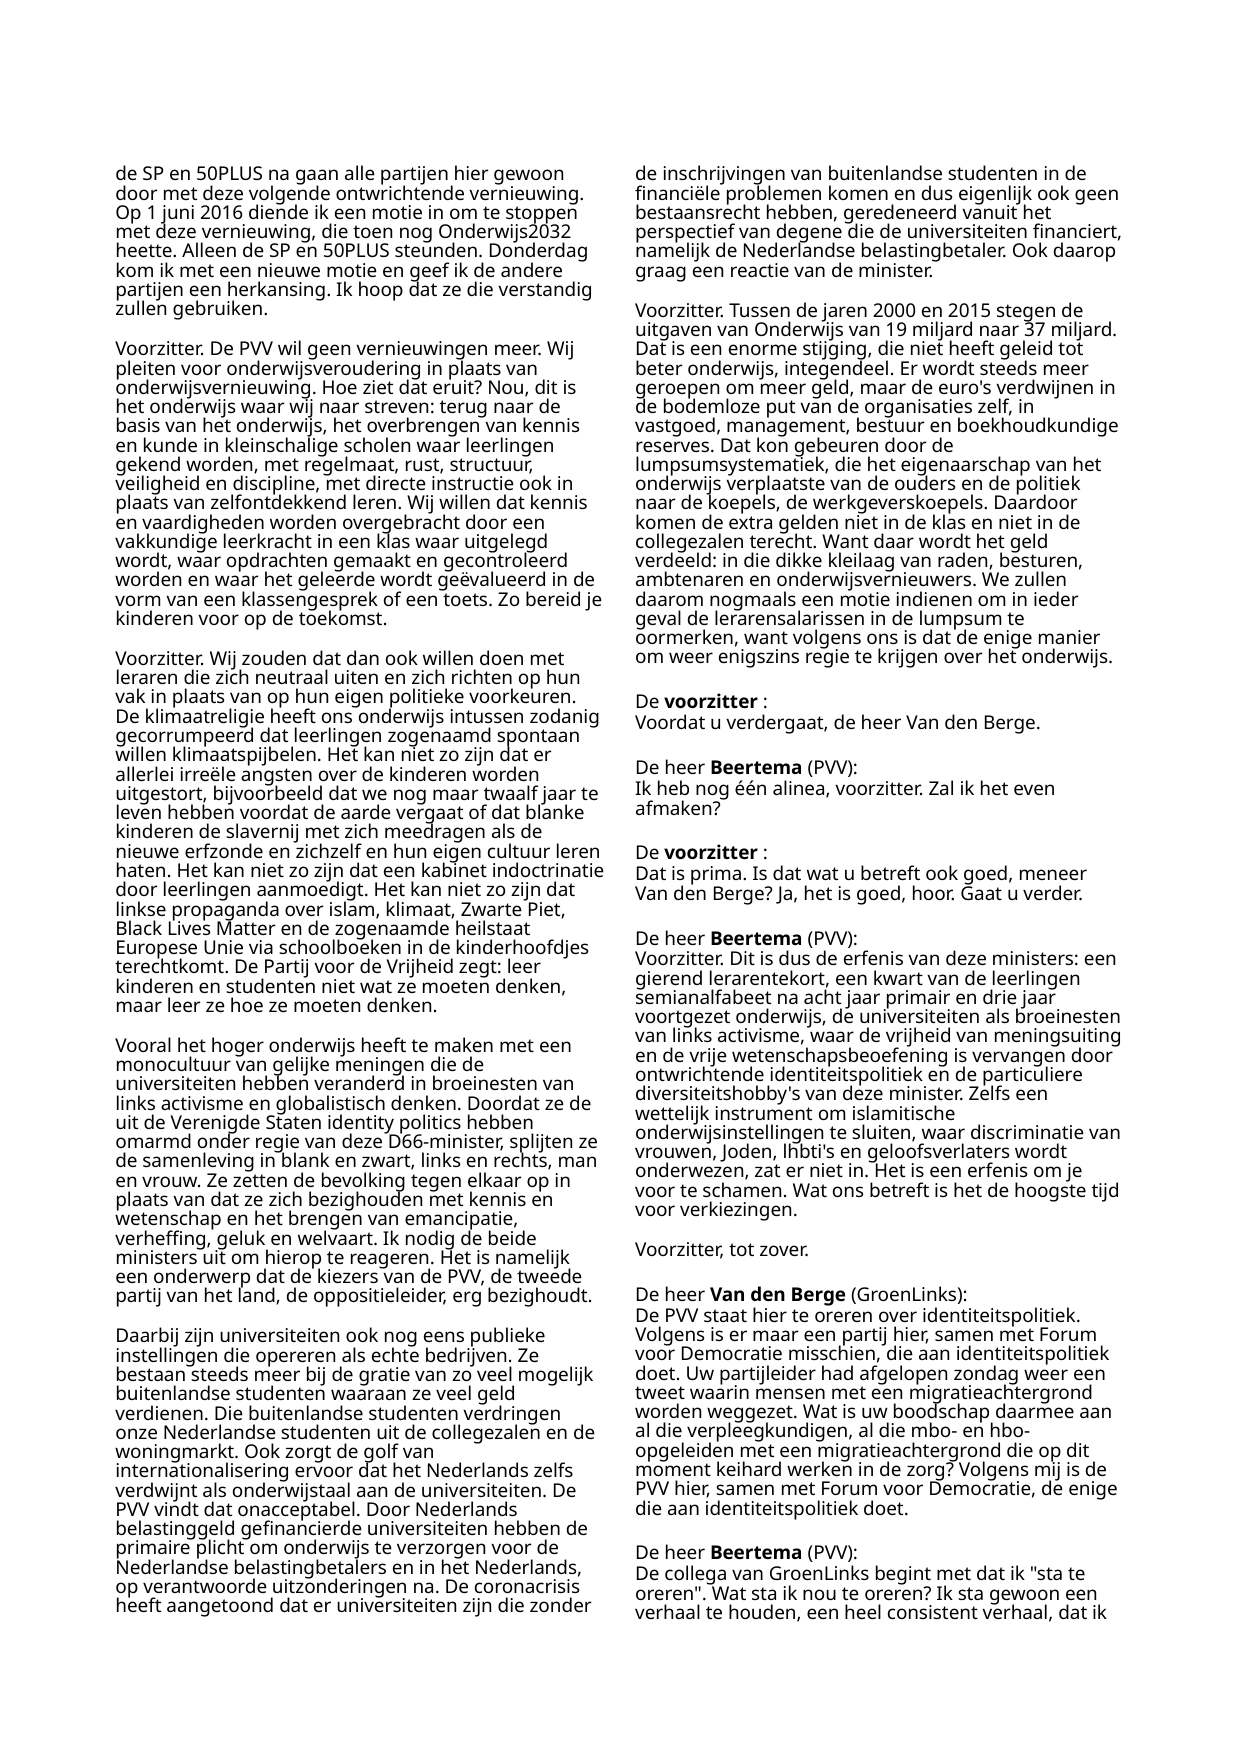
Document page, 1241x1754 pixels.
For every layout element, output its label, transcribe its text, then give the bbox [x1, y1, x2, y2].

text de SP en 50PLUS na gaan alle partijen hier gewoon door met deze volgende ontwrichtende vernieuwing. Op 1 juni 2016 diende ik een motie in om te stoppen met deze vernieuwing, die toen nog Onderwijs2032 heette. Alleen de SP en 50PLUS steunden. Donderdag kom ik met een nieuwe motie en geef ik de andere partijen een herkansing. Ik hoop dat ze die verstandig zullen gebruiken. [115, 165, 605, 319]
text de inschrijvingen van buitenlandse studenten in de financiële problemen komen en dus eigenlijk ook geen bestaansrecht hebben, geredeneerd vanuit het perspectief van degene die de universiteiten financiert, namelijk de Nederlandse belastingbetaler. Ook daarop graag een reactie van de minister. [635, 165, 1125, 281]
text Voorzitter. De PVV wil geen vernieuwingen meer. Wij pleiten voor onderwijsveroudering in plaats van onderwijsvernieuwing. Hoe ziet dat eruit? Nou, dit is het onderwijs waar wij naar streven: terug naar de basis van het onderwijs, het overbrengen van kennis en kunde in kleinschalige scholen waar leerlingen gekend worden, met regelmaat, rust, structuur, veiligheid en discipline, met directe instructie ook in plaats van zelfontdekkend leren. Wij willen dat kennis en vaardigheden worden overgebracht door een vakkundige leerkracht in een klas waar uitgelegd wordt, waar opdrachten gemaakt en gecontroleerd worden en waar het geleerde wordt geëvalueerd in de vorm van een klassengesprek of een toets. Zo bereid je kinderen voor op de toekomst. [115, 340, 605, 629]
text De voorzitter : [635, 839, 1125, 865]
text De heer Beertema (PVV): [635, 925, 1125, 950]
text Ik heb nog één alinea, voorzitter. Zal ik het even afmaken? [635, 780, 1125, 819]
text Daarbij zijn universiteiten ook nog eens publieke instellingen die opereren als echte bedrijven. Ze bestaan steeds meer bij de gratie van zo veel mogelijk buitenlandse studenten waaraan ze veel geld verdienen. Die buitenlandse studenten verdringen onze Nederlandse studenten uit de collegezalen en de woningmarkt. Ook zorgt de golf van internationalisering ervoor dat het Nederlands zelfs verdwijnt als onderwijstaal aan de universiteiten. De PVV vindt dat onacceptabel. Door Nederlands belastinggeld gefinancierde universiteiten hebben de primaire plicht om onderwijs te verzorgen voor de Nederlandse belastingbetalers en in het Nederlands, op verantwoorde uitzonderingen na. De coronacrisis heeft aangetoond dat er universiteiten zijn die zonder [115, 1327, 605, 1616]
text De collega van GroenLinks begint met dat ik "sta te oreren". Wat sta ik nou te oreren? Ik sta gewoon een verhaal te houden, een heel consistent verhaal, dat ik [635, 1565, 1125, 1623]
text De voorzitter : [635, 689, 1125, 714]
text Voorzitter. Tussen de jaren 2000 en 2015 stegen de uitgaven van Onderwijs van 19 miljard naar 37 miljard. Dat is een enorme stijging, die niet heeft geleid tot beter onderwijs, integendeel. Er wordt steeds meer geroepen om meer geld, maar de euro's verdwijnen in de bodemloze put van de organisaties zelf, in vastgoed, management, bestuur en boekhoudkundige reserves. Dat kon gebeuren door de lumpsumsystematiek, die het eigenaarschap van het onderwijs verplaatste van de ouders en de politiek naar de koepels, de werkgeverskoepels. Daardoor komen de extra gelden niet in de klas en niet in de collegezalen terecht. Want daar wordt het geld verdeeld: in die dikke kleilaag van raden, besturen, ambtenaren en onderwijsvernieuwers. We zullen daarom nogmaals een motie indienen om in ieder geval de lerarensalarissen in de lumpsum te oormerken, want volgens ons is dat de enige manier om weer enigszins regie te krijgen over het onderwijs. [635, 302, 1125, 668]
text De heer Van den Berge (GroenLinks): [635, 1281, 1125, 1307]
text Voorzitter, tot zover. [635, 1241, 1125, 1260]
text De PVV staat hier te oreren over identiteitspolitiek. Volgens is er maar een partij hier, samen met Forum voor Democratie misschien, die aan identiteitspolitiek doet. Uw partijleider had afgelopen zondag weer een tweet waarin mensen met een migratieachtergrond worden weggezet. Wat is uw boodschap daarmee aan al die verpleegkundigen, al die mbo- en hbo-opgeleiden met een migratieachtergrond die op dit moment keihard werken in de zorg? Volgens mij is de PVV hier, samen met Forum voor Democratie, de enige die aan identiteitspolitiek doet. [635, 1307, 1125, 1519]
text Voorzitter. Wij zouden dat dan ook willen doen met leraren die zich neutraal uiten en zich richten op hun vak in plaats van op hun eigen politieke voorkeuren. De klimaatreligie heeft ons onderwijs intussen zodanig gecorrumpeerd dat leerlingen zogenaamd spontaan willen klimaatspijbelen. Het kan niet zo zijn dat er allerlei irreële angsten over de kinderen worden uitgestort, bijvoorbeeld dat we nog maar twaalf jaar te leven hebben voordat de aarde vergaat of dat blanke kinderen de slavernij met zich meedragen als de nieuwe erfzonde en zichzelf en hun eigen cultuur leren haten. Het kan niet zo zijn dat een kabinet indoctrinatie door leerlingen aanmoedigt. Het kan niet zo zijn dat linkse propaganda over islam, klimaat, Zwarte Piet, Black Lives Matter en de zogenaamde heilstaat Europese Unie via schoolboeken in de kinderhoofdjes terechtkomt. De Partij voor de Vrijheid zegt: leer kinderen en studenten niet wat ze moeten denken, maar leer ze hoe ze moeten denken. [115, 650, 605, 1016]
text Voorzitter. Dit is dus de erfenis van deze ministers: een gierend lerarentekort, een kwart van de leerlingen semianalfabeet na acht jaar primair en drie jaar voortgezet onderwijs, de universiteiten als broeinesten van links activisme, waar de vrijheid van meningsuiting en de vrije wetenschapsbeoefening is vervangen door ontwrichtende identiteitspolitiek en de particuliere diversiteitshobby's van deze minister. Zelfs een wettelijk instrument om islamitische onderwijsinstellingen te sluiten, waar discriminatie van vrouwen, Joden, lhbti's en geloofsverlaters wordt onderwezen, zat er niet in. Het is een erfenis om je voor te schamen. Wat ons betreft is het de hoogste tijd voor verkiezingen. [635, 950, 1125, 1220]
text De heer Beertema (PVV): [635, 754, 1125, 780]
text Vooral het hoger onderwijs heeft te maken met een monocultuur van gelijke meningen die de universiteiten hebben veranderd in broeinesten van links activisme en globalistisch denken. Doordat ze de uit de Verenigde Staten identity politics hebben omarmd onder regie van deze D66-minister, splijten ze de samenleving in blank en zwart, links en rechts, man en vrouw. Ze zetten de bevolking tegen elkaar op in plaats van dat ze zich bezighouden met kennis en wetenschap en het brengen van emancipatie, verheffing, geluk en welvaart. Ik nodig de beide ministers uit om hierop te reageren. Het is namelijk een onderwerp dat de kiezers van de PVV, de tweede partij van het land, de oppositieleider, erg bezighoudt. [115, 1037, 605, 1307]
text De heer Beertema (PVV): [635, 1539, 1125, 1565]
text Dat is prima. Is dat wat u betreft ook goed, meneer Van den Berge? Ja, het is goed, hoor. Gaat u verder. [635, 865, 1125, 904]
text Voordat u verdergaat, de heer Van den Berge. [635, 714, 1125, 734]
